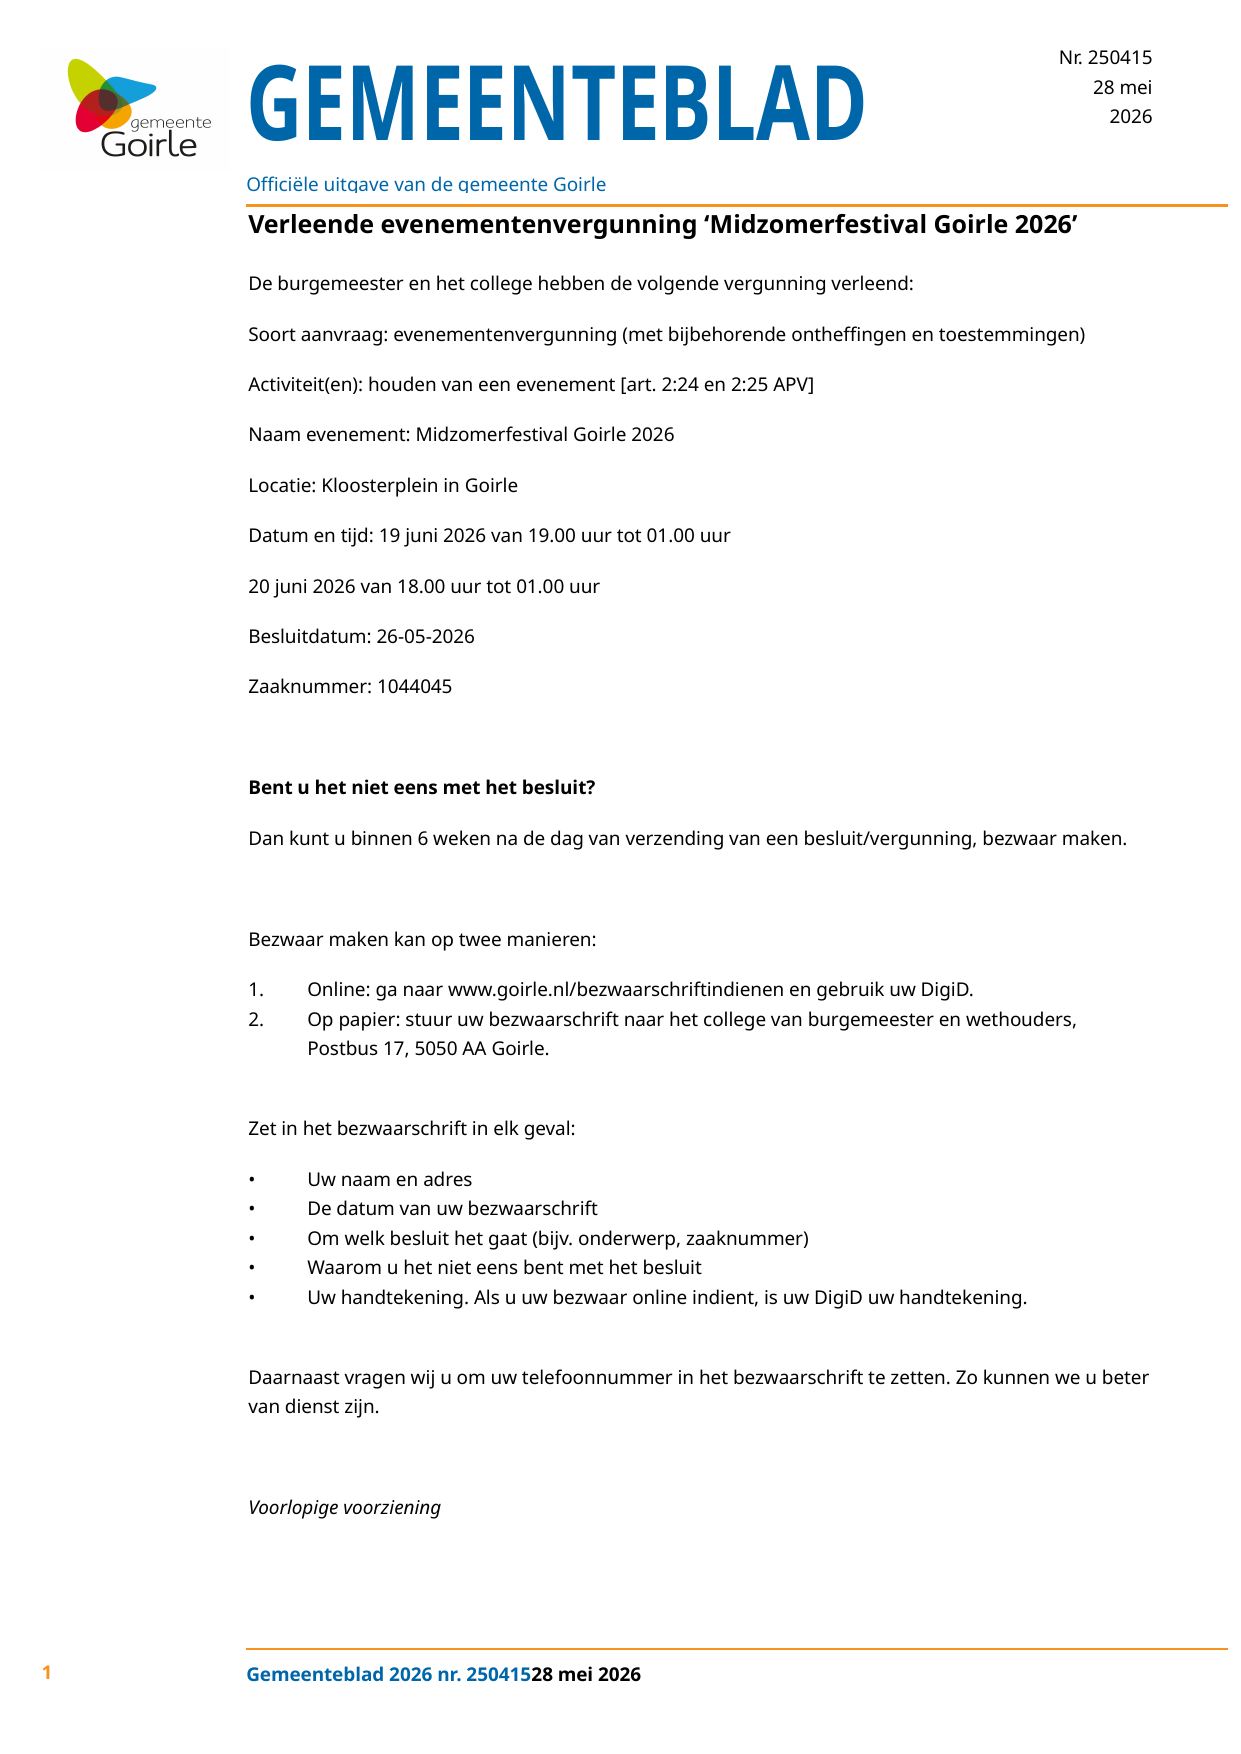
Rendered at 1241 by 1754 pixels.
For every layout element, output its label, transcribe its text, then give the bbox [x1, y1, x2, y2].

text Verleende evenementenvergunning ‘Midzomerfestival Goirle 2026’ [248, 207, 1152, 241]
text Daarnaast vragen wij u om uw telefoonnummer in het bezwaarschrift te zetten. Zo kunnen we u beter van dienst zijn. [248, 1364, 1152, 1419]
text Zet in het bezwaarschrift in elk geval: [248, 1115, 1152, 1141]
text 20 juni 2026 van 18.00 uur tot 01.00 uur [248, 573, 1152, 598]
list Uw naam en adres [248, 1166, 1152, 1191]
text Bezwaar maken kan op twee manieren: [248, 926, 1152, 951]
picture [41, 47, 231, 172]
text Besluitdatum: 26-05-2026 [248, 623, 1152, 649]
text Soort aanvraag: evenementenvergunning (met bijbehorende ontheffingen en toestemmingen) [248, 321, 1152, 346]
text Naam evenement: Midzomerfestival Goirle 2026 [248, 422, 1152, 447]
list Waarom u het niet eens bent met het besluit [248, 1254, 1152, 1280]
text Activiteit(en): houden van een evenement [art. 2:24 en 2:25 APV] [248, 371, 1152, 397]
list Online: ga naar www.goirle.nl/bezwaarschriftindienen en gebruik uw DigiD. [248, 976, 1152, 1002]
text Datum en tijd: 19 juni 2026 van 19.00 uur tot 01.00 uur [248, 522, 1152, 548]
list Op papier: stuur uw bezwaarschrift naar het college van burgemeester en wethouders, Postbus 17, 5050 AA Goirle. [248, 1006, 1152, 1061]
list Uw handtekening. Als u uw bezwaar online indient, is uw DigiD uw handtekening. [248, 1284, 1152, 1310]
text Dan kunt u binnen 6 weken na de dag van verzending van een besluit/vergunning, bezwaar maken. [248, 825, 1152, 851]
text Locatie: Kloosterplein in Goirle [248, 472, 1152, 498]
text De burgemeester en het college hebben de volgende vergunning verleend: [248, 270, 1152, 296]
text Voorlopige voorziening [248, 1494, 1152, 1520]
list Om welk besluit het gaat (bijv. onderwerp, zaaknummer) [248, 1225, 1152, 1251]
text Zaaknummer: 1044045 [248, 674, 1152, 699]
text Bent u het niet eens met het besluit? [248, 774, 1152, 800]
list De datum van uw bezwaarschrift [248, 1195, 1152, 1221]
